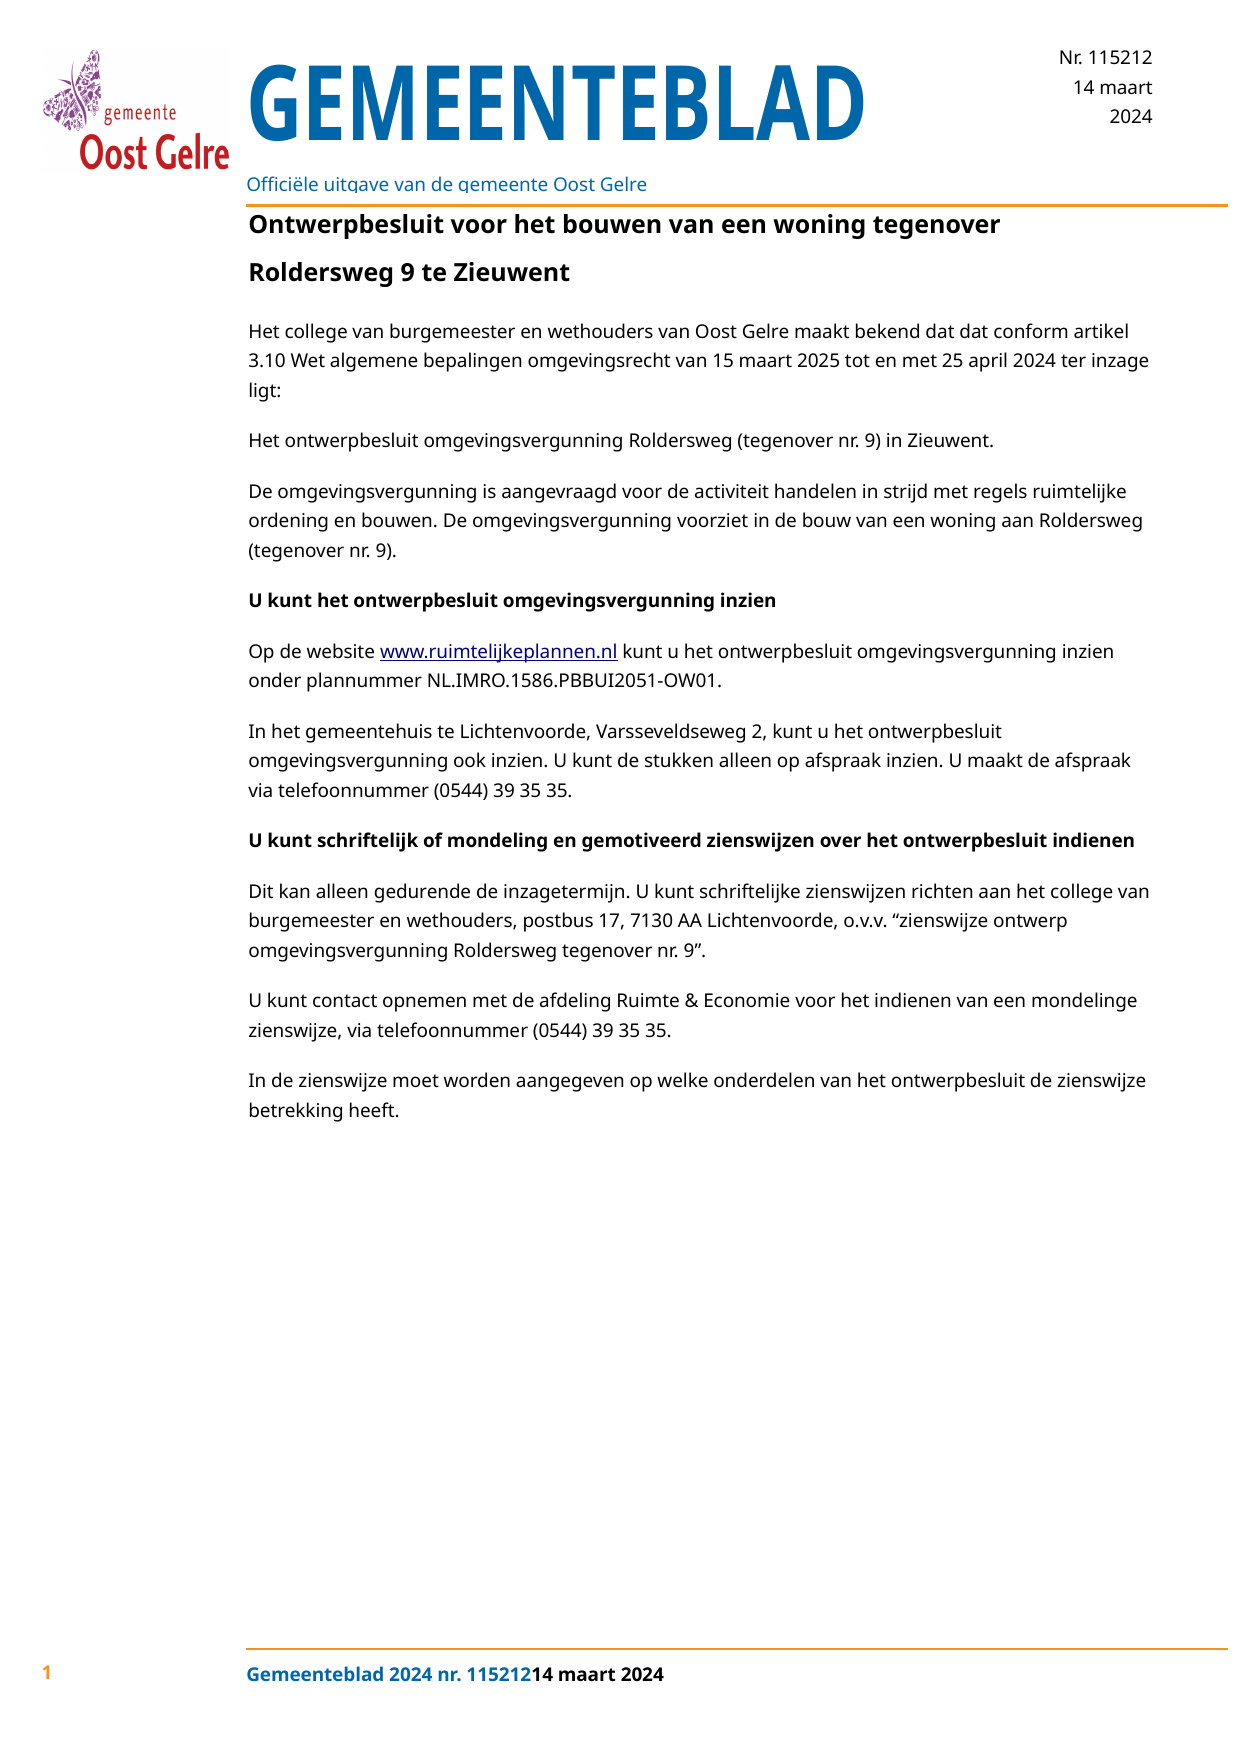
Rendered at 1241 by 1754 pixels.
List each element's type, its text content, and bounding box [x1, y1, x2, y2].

text In de zienswijze moet worden aangegeven op welke onderdelen van het ontwerpbesluit de zienswijze betrekking heeft. [248, 1067, 1152, 1123]
text De omgevingsvergunning is aangevraagd voor de activiteit handelen in strijd met regels ruimtelijke ordening en bouwen. De omgevingsvergunning voorziet in de bouw van een woning aan Roldersweg (tegenover nr. 9). [248, 478, 1152, 563]
picture [41, 47, 231, 172]
text U kunt het ontwerpbesluit omgevingsvergunning inzien [248, 587, 1152, 613]
text U kunt contact opnemen met de afdeling Ruimte & Economie voor het indienen van een mondelinge zienswijze, via telefoonnummer (0544) 39 35 35. [248, 987, 1152, 1043]
text Het college van burgemeester en wethouders van Oost Gelre maakt bekend dat dat conform artikel 3.10 Wet algemene bepalingen omgevingsrecht van 15 maart 2025 tot en met 25 april 2024 ter inzage ligt: [248, 318, 1152, 403]
text Dit kan alleen gedurende de inzagetermijn. U kunt schriftelijke zienswijzen richten aan het college van burgemeester en wethouders, postbus 17, 7130 AA Lichtenvoorde, o.v.v. “zienswijze ontwerp omgevingsvergunning Roldersweg tegenover nr. 9”. [248, 878, 1152, 963]
text In het gemeentehuis te Lichtenvoorde, Varsseveldseweg 2, kunt u het ontwerpbesluit omgevingsvergunning ook inzien. U kunt de stukken alleen op afspraak inzien. U maakt de afspraak via telefoonnummer (0544) 39 35 35. [248, 718, 1152, 803]
text Het ontwerpbesluit omgevingsvergunning Roldersweg (tegenover nr. 9) in Zieuwent. [248, 427, 1152, 453]
text Ontwerpbesluit voor het bouwen van een woning tegenover Roldersweg 9 te Zieuwent [248, 207, 1152, 288]
text U kunt schriftelijk of mondeling en gemotiveerd zienswijzen over het ontwerpbesluit indienen [248, 827, 1152, 853]
text Op de website www.ruimtelijkeplannen.nl kunt u het ontwerpbesluit omgevingsvergunning inzien onder plannummer NL.IMRO.1586.PBBUI2051-OW01. [248, 638, 1152, 693]
